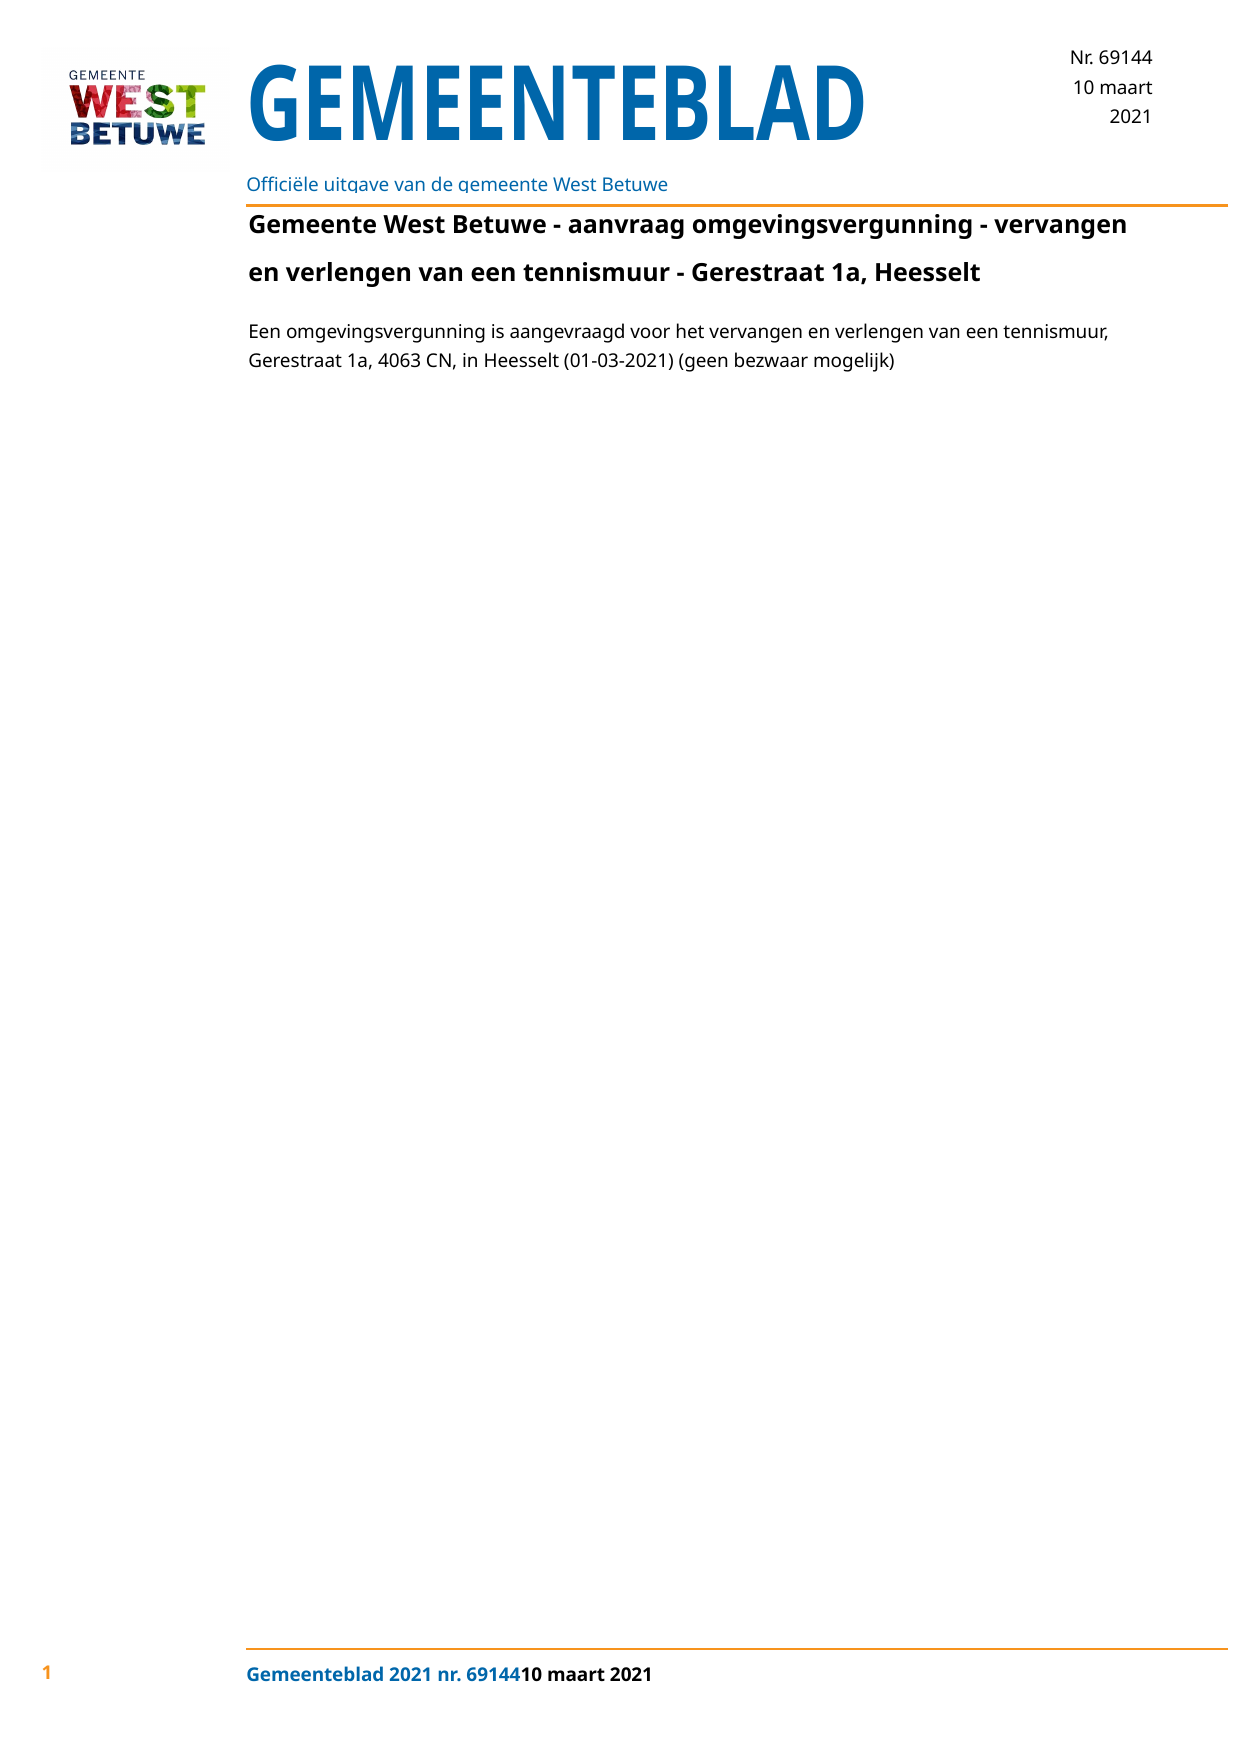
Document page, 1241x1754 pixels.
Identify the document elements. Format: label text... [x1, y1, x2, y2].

text Gemeente West Betuwe - aanvraag omgevingsvergunning - vervangen en verlengen van een tennismuur - Gerestraat 1a, Heesselt [248, 207, 1152, 288]
picture [41, 47, 231, 172]
text Een omgevingsvergunning is aangevraagd voor het vervangen en verlengen van een tennismuur, Gerestraat 1a, 4063 CN, in Heesselt (01-03-2021) (geen bezwaar mogelijk) [248, 318, 1152, 373]
